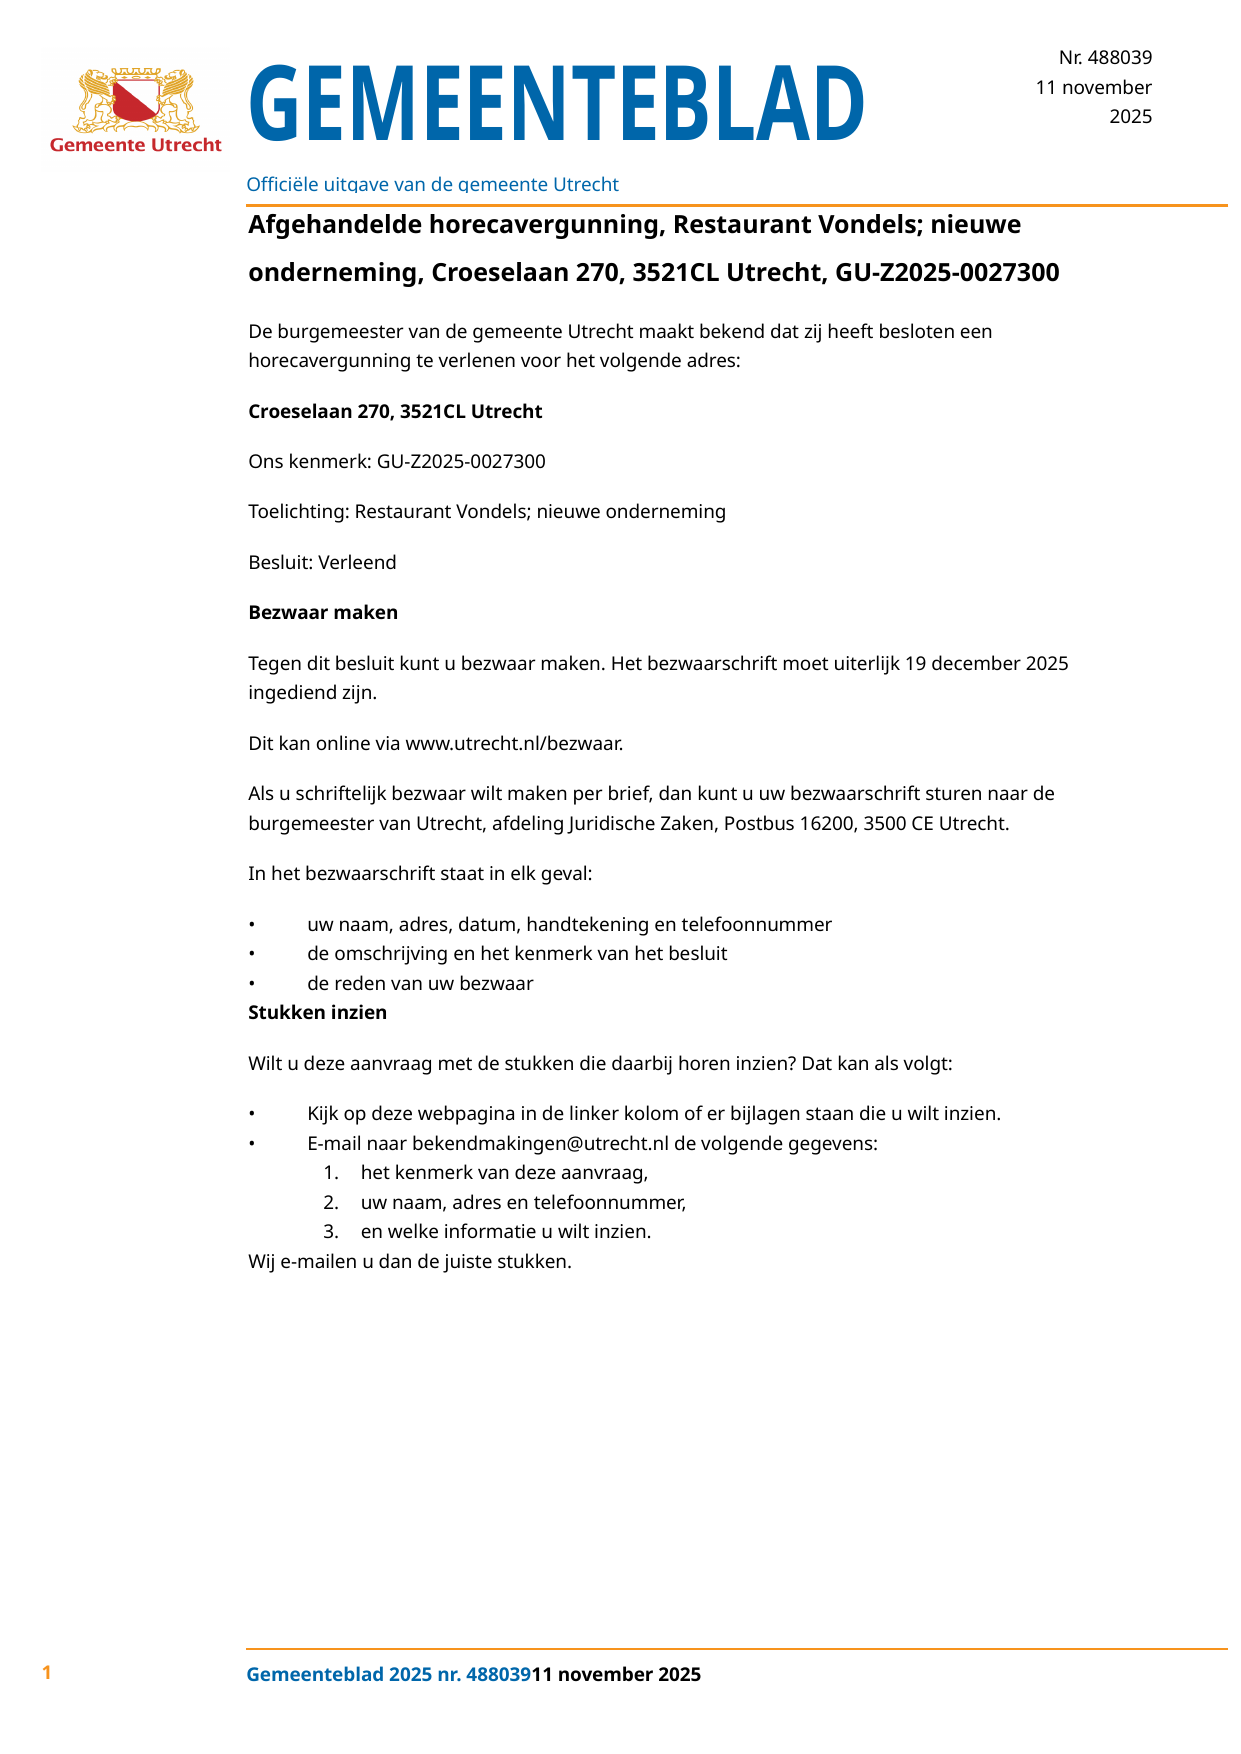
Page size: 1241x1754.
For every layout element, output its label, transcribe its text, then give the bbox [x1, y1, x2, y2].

text Als u schriftelijk bezwaar wilt maken per brief, dan kunt u uw bezwaarschrift sturen naar de burgemeester van Utrecht, afdeling Juridische Zaken, Postbus 16200, 3500 CE Utrecht. [248, 780, 1152, 836]
picture [41, 47, 231, 172]
list de reden van uw bezwaar [248, 970, 1152, 996]
text Stukken inzien [248, 999, 1152, 1025]
text Afgehandelde horecavergunning, Restaurant Vondels; nieuwe onderneming, Croeselaan 270, 3521CL Utrecht, GU-Z2025-0027300 [248, 207, 1152, 288]
text Toelichting: Restaurant Vondels; nieuwe onderneming [248, 499, 1152, 524]
text De burgemeester van de gemeente Utrecht maakt bekend dat zij heeft besloten een horecavergunning te verlenen voor het volgende adres: [248, 318, 1152, 373]
text In het bezwaarschrift staat in elk geval: [248, 860, 1152, 886]
list het kenmerk van deze aanvraag, [323, 1159, 1152, 1185]
text Croeselaan 270, 3521CL Utrecht [248, 398, 1152, 424]
list en welke informatie u wilt inzien. [323, 1219, 1152, 1244]
text Wilt u deze aanvraag met de stukken die daarbij horen inzien? Dat kan als volgt: [248, 1050, 1152, 1076]
text Ons kenmerk: GU-Z2025-0027300 [248, 448, 1152, 474]
text Wij e-mailen u dan de juiste stukken. [248, 1248, 1152, 1274]
text Bezwaar maken [248, 599, 1152, 625]
text Besluit: Verleend [248, 549, 1152, 575]
list de omschrijving en het kenmerk van het besluit [248, 940, 1152, 966]
list E-mail naar bekendmakingen@utrecht.nl de volgende gegevens: [248, 1130, 1152, 1156]
text Tegen dit besluit kunt u bezwaar maken. Het bezwaarschrift moet uiterlijk 19 december 2025 ingediend zijn. [248, 650, 1152, 705]
list uw naam, adres en telefoonnummer, [323, 1189, 1152, 1215]
list uw naam, adres, datum, handtekening en telefoonnummer [248, 911, 1152, 937]
list Kijk op deze webpagina in de linker kolom of er bijlagen staan die u wilt inzien. [248, 1100, 1152, 1126]
text Dit kan online via www.utrecht.nl/bezwaar. [248, 730, 1152, 756]
